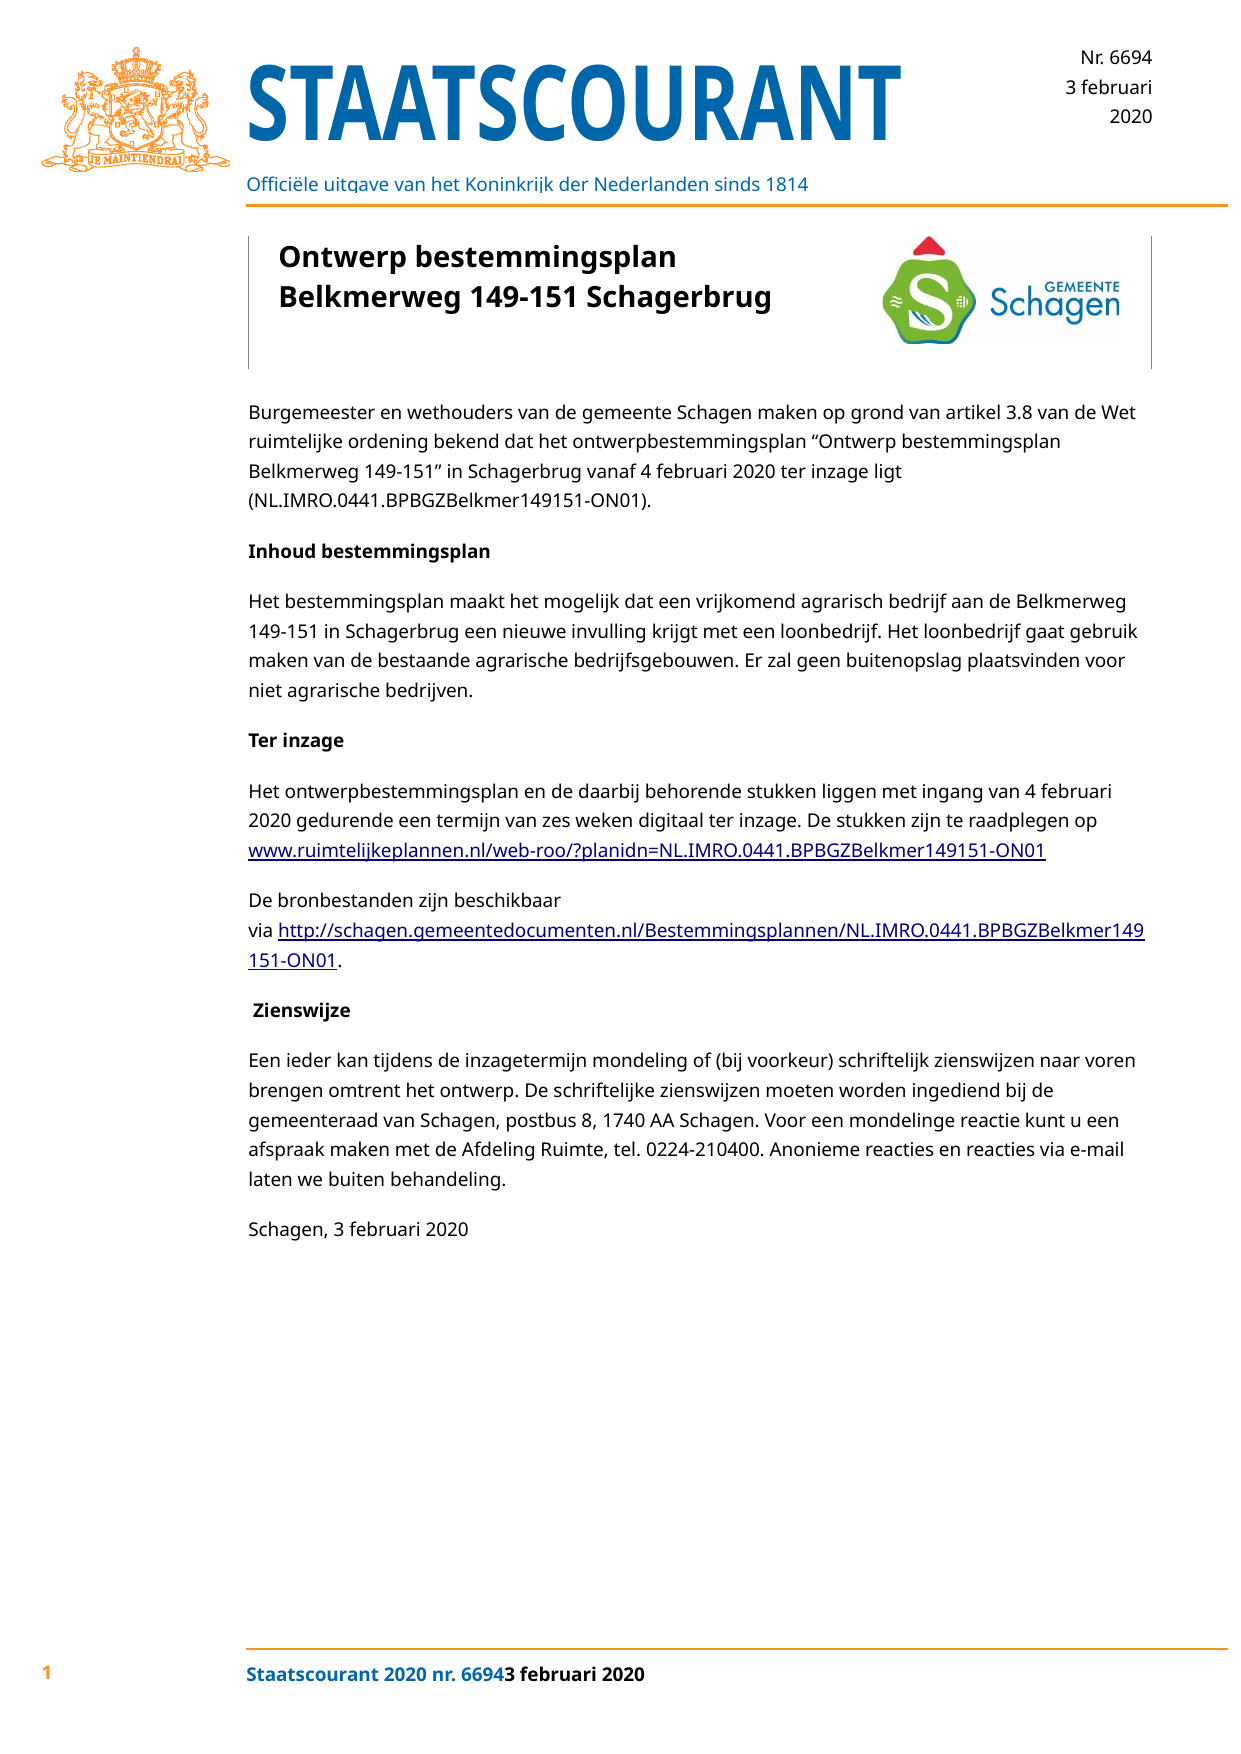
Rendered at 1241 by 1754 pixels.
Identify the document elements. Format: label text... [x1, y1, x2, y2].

picture [41, 47, 231, 172]
text Het bestemmingsplan maakt het mogelijk dat een vrijkomend agrarisch bedrijf aan de Belkmerweg 149-151 in Schagerbrug een nieuwe invulling krijgt met een loonbedrijf. Het loonbedrijf gaat gebruik maken van de bestaande agrarische bedrijfsgebouwen. Er zal geen buitenopslag plaatsvinden voor niet agrarische bedrijven. [248, 588, 1152, 703]
text Een ieder kan tijdens de inzagetermijn mondeling of (bij voorkeur) schriftelijk zienswijzen naar voren brengen omtrent het ontwerp. De schriftelijke zienswijzen moeten worden ingediend bij de gemeenteraad van Schagen, postbus 8, 1740 AA Schagen. Voor een mondelinge reactie kunt u een afspraak maken met de Afdeling Ruimte, tel. 0224-210400. Anonieme reacties en reacties via e-mail laten we buiten behandeling. [248, 1048, 1152, 1192]
text Zienswijze [248, 997, 1152, 1023]
text Ter inzage [248, 728, 1152, 753]
text Het ontwerpbestemmingsplan en de daarbij behorende stukken liggen met ingang van 4 februari 2020 gedurende een termijn van zes weken digitaal ter inzage. De stukken zijn te raadplegen op www.ruimtelijkeplannen.nl/web-roo/?planidn=NL.IMRO.0441.BPBGZBelkmer149151-ON01 [248, 778, 1152, 863]
text Inhoud bestemmingsplan [248, 538, 1152, 564]
text Schagen, 3 februari 2020 [248, 1216, 1152, 1242]
picture [882, 236, 1119, 344]
text De bronbestanden zijn beschikbaar via http://schagen.gemeentedocumenten.nl/Bestemmingsplannen/NL.IMRO.0441.BPBGZBelkmer149151-ON01. [248, 888, 1152, 973]
text Burgemeester en wethouders van de gemeente Schagen maken op grond van artikel 3.8 van de Wet ruimtelijke ordening bekend dat het ontwerpbestemmingsplan “Ontwerp bestemmingsplan Belkmerweg 149-151” in Schagerbrug vanaf 4 februari 2020 ter inzage ligt (NL.IMRO.0441.BPBGZBelkmer149151-ON01). [248, 399, 1152, 513]
table_header Ontwerp bestemmingsplan Belkmerweg 149-151 Schagerbrug [249, 236, 850, 369]
table_header [850, 236, 1151, 369]
